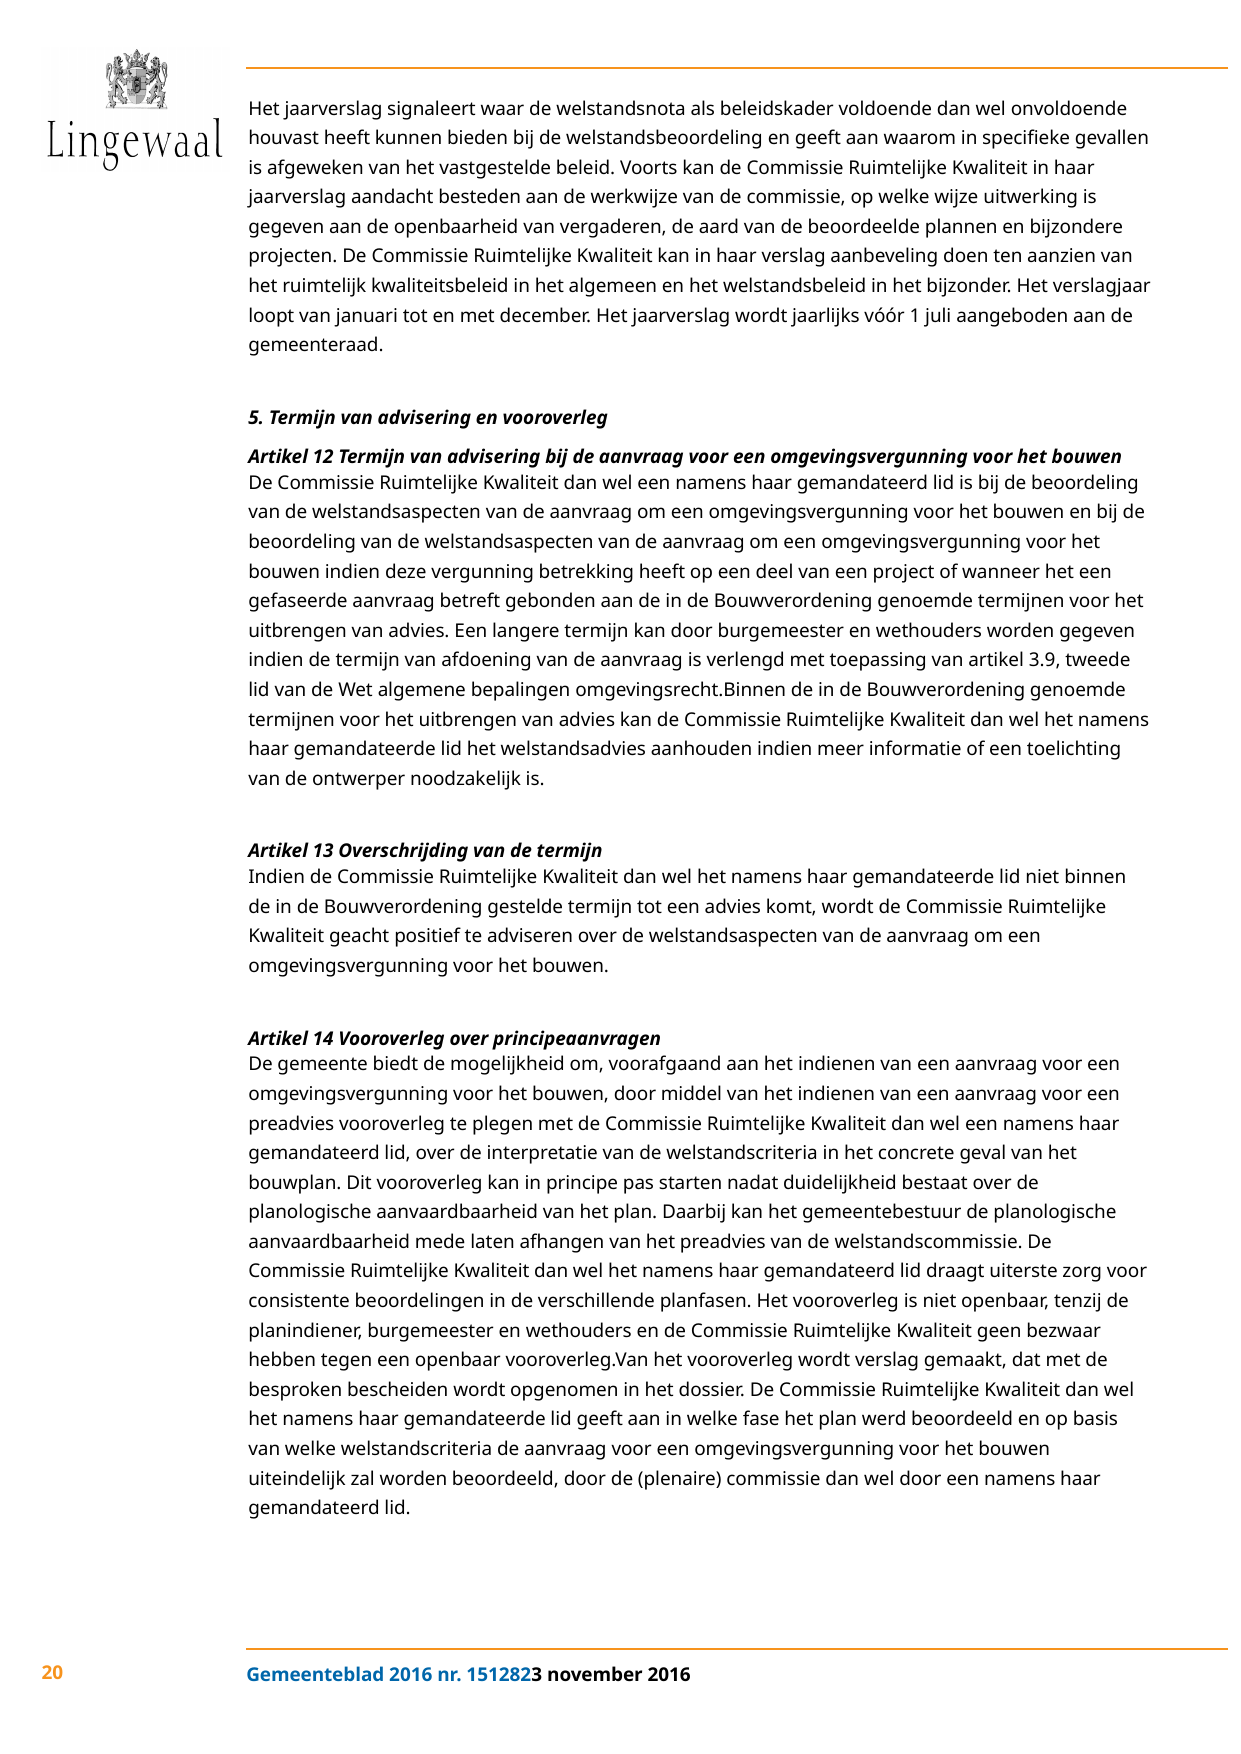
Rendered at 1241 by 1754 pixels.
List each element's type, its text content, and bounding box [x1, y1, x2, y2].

text Artikel 12 Termijn van advisering bij de aanvraag voor een omgevingsvergunning voor het bouwen [248, 443, 1152, 469]
text 5. Termijn van advisering en vooroverleg [248, 404, 1152, 430]
text Het jaarverslag signaleert waar de welstandsnota als beleidskader voldoende dan wel onvoldoende houvast heeft kunnen bieden bij de welstandsbeoordeling en geeft aan waarom in specifieke gevallen is afgeweken van het vastgestelde beleid. Voorts kan de Commissie Ruimtelijke Kwaliteit in haar jaarverslag aandacht besteden aan de werkwijze van de commissie, op welke wijze uitwerking is gegeven aan de openbaarheid van vergaderen, de aard van de beoordeelde plannen en bijzondere projecten. De Commissie Ruimtelijke Kwaliteit kan in haar verslag aanbeveling doen ten aanzien van het ruimtelijk kwaliteitsbeleid in het algemeen en het welstandsbeleid in het bijzonder. Het verslagjaar loopt van januari tot en met december. Het jaarverslag wordt jaarlijks vóór 1 juli aangeboden aan de gemeenteraad. [248, 95, 1152, 357]
text Artikel 13 Overschrijding van de termijn [248, 838, 1152, 863]
text De gemeente biedt de mogelijkheid om, voorafgaand aan het indienen van een aanvraag voor een omgevingsvergunning voor het bouwen, door middel van het indienen van een aanvraag voor een preadvies vooroverleg te plegen met de Commissie Ruimtelijke Kwaliteit dan wel een namens haar gemandateerd lid, over de interpretatie van de welstandscriteria in het concrete geval van het bouwplan. Dit vooroverleg kan in principe pas starten nadat duidelijkheid bestaat over de planologische aanvaardbaarheid van het plan. Daarbij kan het gemeentebestuur de planologische aanvaardbaarheid mede laten afhangen van het preadvies van de welstandscommissie. De Commissie Ruimtelijke Kwaliteit dan wel het namens haar gemandateerd lid draagt uiterste zorg voor consistente beoordelingen in de verschillende planfasen. Het vooroverleg is niet openbaar, tenzij de planindiener, burgemeester en wethouders en de Commissie Ruimtelijke Kwaliteit geen bezwaar hebben tegen een openbaar vooroverleg.Van het vooroverleg wordt verslag gemaakt, dat met de besproken bescheiden wordt opgenomen in het dossier. De Commissie Ruimtelijke Kwaliteit dan wel het namens haar gemandateerde lid geeft aan in welke fase het plan werd beoordeeld en op basis van welke welstandscriteria de aanvraag voor een omgevingsvergunning voor het bouwen uiteindelijk zal worden beoordeeld, door de (plenaire) commissie dan wel door een namens haar gemandateerd lid. [248, 1051, 1152, 1520]
picture [41, 47, 231, 172]
text Artikel 14 Vooroverleg over principeaanvragen [248, 1025, 1152, 1051]
text Indien de Commissie Ruimtelijke Kwaliteit dan wel het namens haar gemandateerde lid niet binnen de in de Bouwverordening gestelde termijn tot een advies komt, wordt de Commissie Ruimtelijke Kwaliteit geacht positief te adviseren over de welstandsaspecten van de aanvraag om een omgevingsvergunning voor het bouwen. [248, 863, 1152, 978]
text De Commissie Ruimtelijke Kwaliteit dan wel een namens haar gemandateerd lid is bij de beoordeling van de welstandsaspecten van de aanvraag om een omgevingsvergunning voor het bouwen en bij de beoordeling van de welstandsaspecten van de aanvraag om een omgevingsvergunning voor het bouwen indien deze vergunning betrekking heeft op een deel van een project of wanneer het een gefaseerde aanvraag betreft gebonden aan de in de Bouwverordening genoemde termijnen voor het uitbrengen van advies. Een langere termijn kan door burgemeester en wethouders worden gegeven indien de termijn van afdoening van de aanvraag is verlengd met toepassing van artikel 3.9, tweede lid van de Wet algemene bepalingen omgevingsrecht.Binnen de in de Bouwverordening genoemde termijnen voor het uitbrengen van advies kan de Commissie Ruimtelijke Kwaliteit dan wel het namens haar gemandateerde lid het welstandsadvies aanhouden indien meer informatie of een toelichting van de ontwerper noodzakelijk is. [248, 469, 1152, 791]
